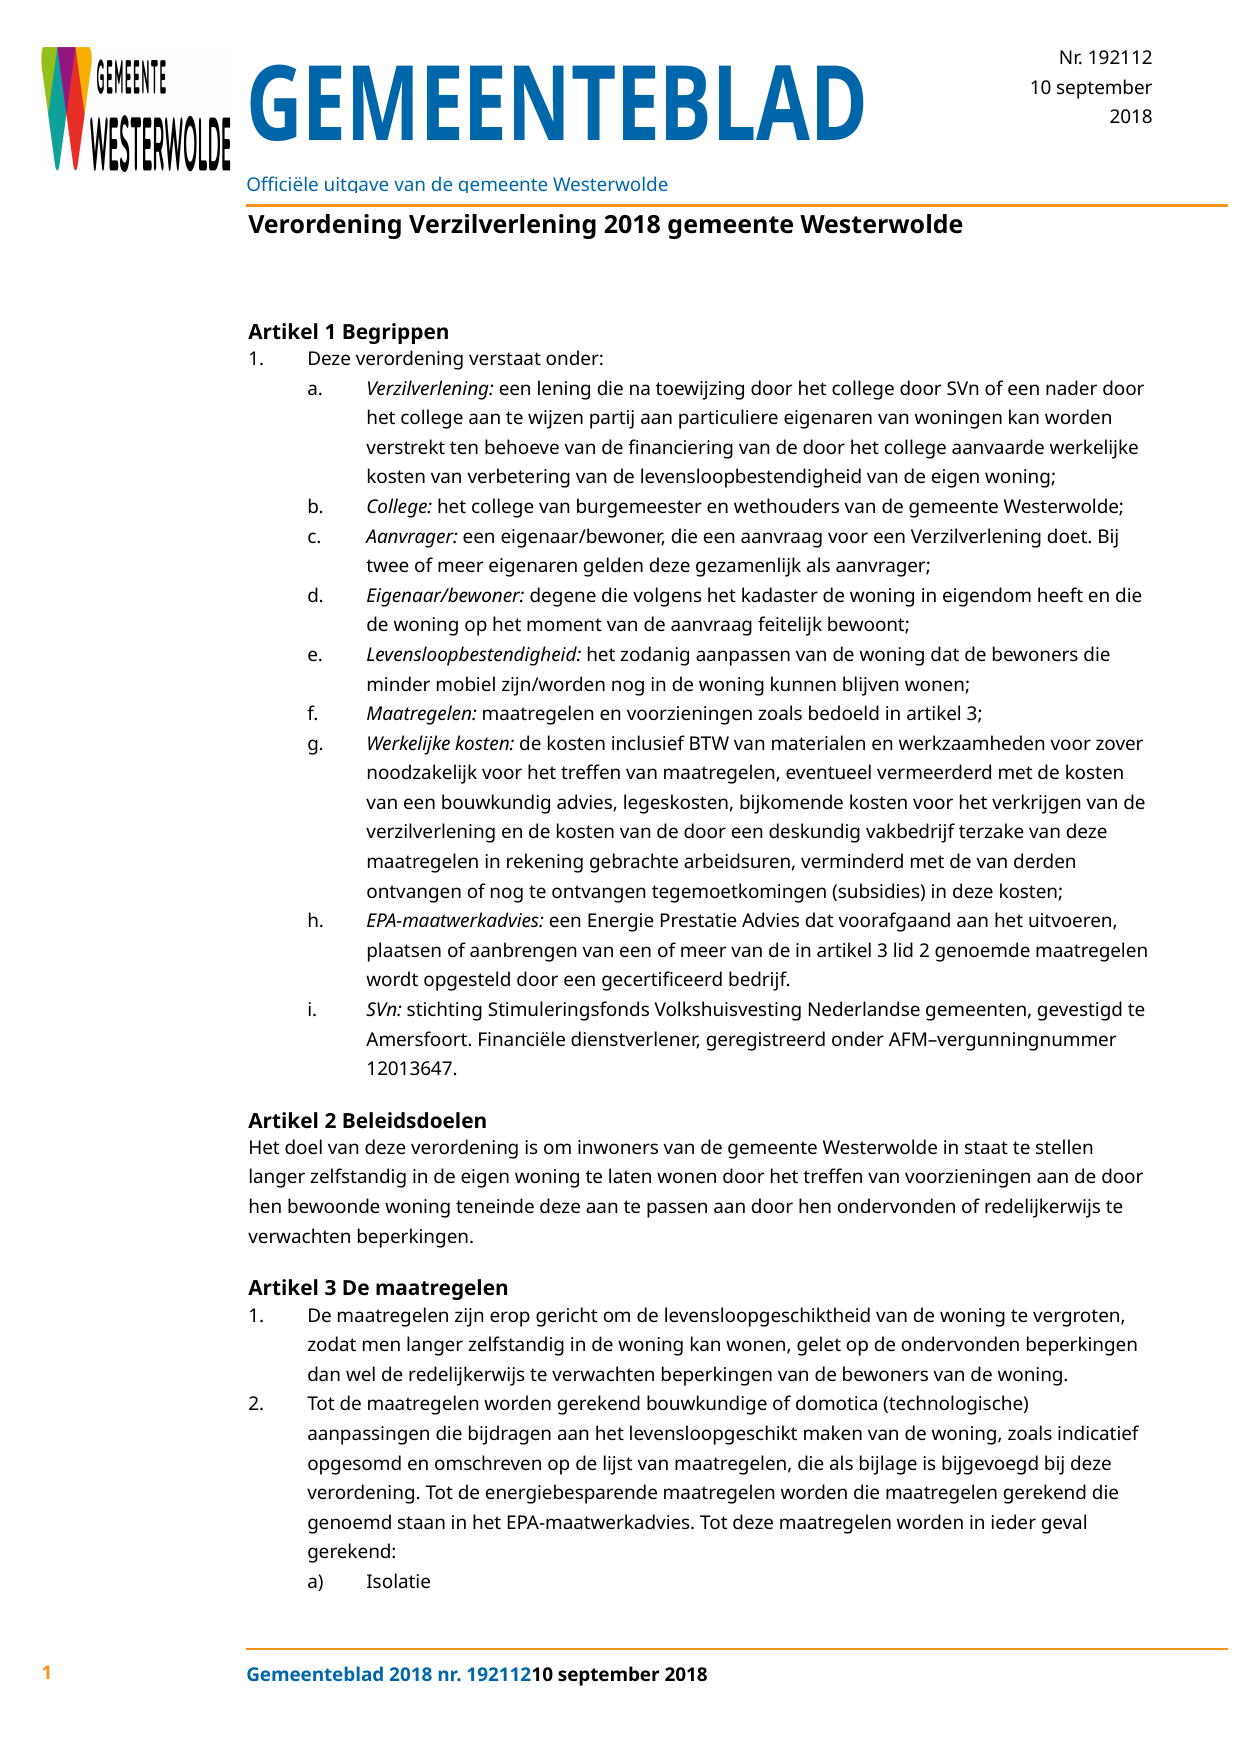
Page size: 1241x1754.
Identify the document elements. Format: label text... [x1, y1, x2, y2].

text Artikel 1 Begrippen [248, 317, 1152, 345]
text Artikel 3 De maatregelen [248, 1273, 1152, 1302]
list Maatregelen: maatregelen en voorzieningen zoals bedoeld in artikel 3; [307, 700, 1152, 726]
text Artikel 2 Beleidsdoelen [248, 1106, 1152, 1134]
list Verzilverlening: een lening die na toewijzing door het college door SVn of een nader door het college aan te wijzen partij aan particuliere eigenaren van woningen kan worden verstrekt ten behoeve van de financiering van de door het college aanvaarde werkelijke kosten van verbetering van de levensloopbestendigheid van de eigen woning; [307, 375, 1152, 489]
list Tot de maatregelen worden gerekend bouwkundige of domotica (technologische) aanpassingen die bijdragen aan het levensloopgeschikt maken van de woning, zoals indicatief opgesomd en omschreven op de lijst van maatregelen, die als bijlage is bijgevoegd bij deze verordening. Tot de energiebesparende maatregelen worden die maatregelen gerekend die genoemd staan in het EPA-maatwerkadvies. Tot deze maatregelen worden in ieder geval gerekend: [248, 1391, 1152, 1564]
list Levensloopbestendigheid: het zodanig aanpassen van de woning dat de bewoners die minder mobiel zijn/worden nog in de woning kunnen blijven wonen; [307, 641, 1152, 696]
picture [41, 47, 231, 172]
list Deze verordening verstaat onder: [248, 345, 1152, 371]
list De maatregelen zijn erop gericht om de levensloopgeschiktheid van de woning te vergroten, zodat men langer zelfstandig in de woning kan wonen, gelet op de ondervonden beperkingen dan wel de redelijkerwijs te verwachten beperkingen van de bewoners van de woning. [248, 1302, 1152, 1387]
list Werkelijke kosten: de kosten inclusief BTW van materialen en werkzaamheden voor zover noodzakelijk voor het treffen van maatregelen, eventueel vermeerderd met de kosten van een bouwkundig advies, legeskosten, bijkomende kosten voor het verkrijgen van de verzilverlening en de kosten van de door een deskundig vakbedrijf terzake van deze maatregelen in rekening gebrachte arbeidsuren, verminderd met de van derden ontvangen of nog te ontvangen tegemoetkomingen (subsidies) in deze kosten; [307, 730, 1152, 903]
list EPA-maatwerkadvies: een Energie Prestatie Advies dat voorafgaand aan het uitvoeren, plaatsen of aanbrengen van een of meer van de in artikel 3 lid 2 genoemde maatregelen wordt opgesteld door een gecertificeerd bedrijf. [307, 907, 1152, 992]
list Eigenaar/bewoner: degene die volgens het kadaster de woning in eigendom heeft en die de woning op het moment van de aanvraag feitelijk bewoont; [307, 582, 1152, 637]
list Isolatie [307, 1568, 1152, 1594]
list SVn: stichting Stimuleringsfonds Volkshuisvesting Nederlandse gemeenten, gevestigd te Amersfoort. Financiële dienstverlener, geregistreerd onder AFM–vergunningnummer 12013647. [307, 996, 1152, 1081]
list Aanvrager: een eigenaar/bewoner, die een aanvraag voor een Verzilverlening doet. Bij twee of meer eigenaren gelden deze gezamenlijk als aanvrager; [307, 523, 1152, 578]
text Verordening Verzilverlening 2018 gemeente Westerwolde [248, 207, 1152, 241]
text Het doel van deze verordening is om inwoners van de gemeente Westerwolde in staat te stellen langer zelfstandig in de eigen woning te laten wonen door het treffen van voorzieningen aan de door hen bewoonde woning teneinde deze aan te passen aan door hen ondervonden of redelijkerwijs te verwachten beperkingen. [248, 1134, 1152, 1249]
list College: het college van burgemeester en wethouders van de gemeente Westerwolde; [307, 493, 1152, 519]
